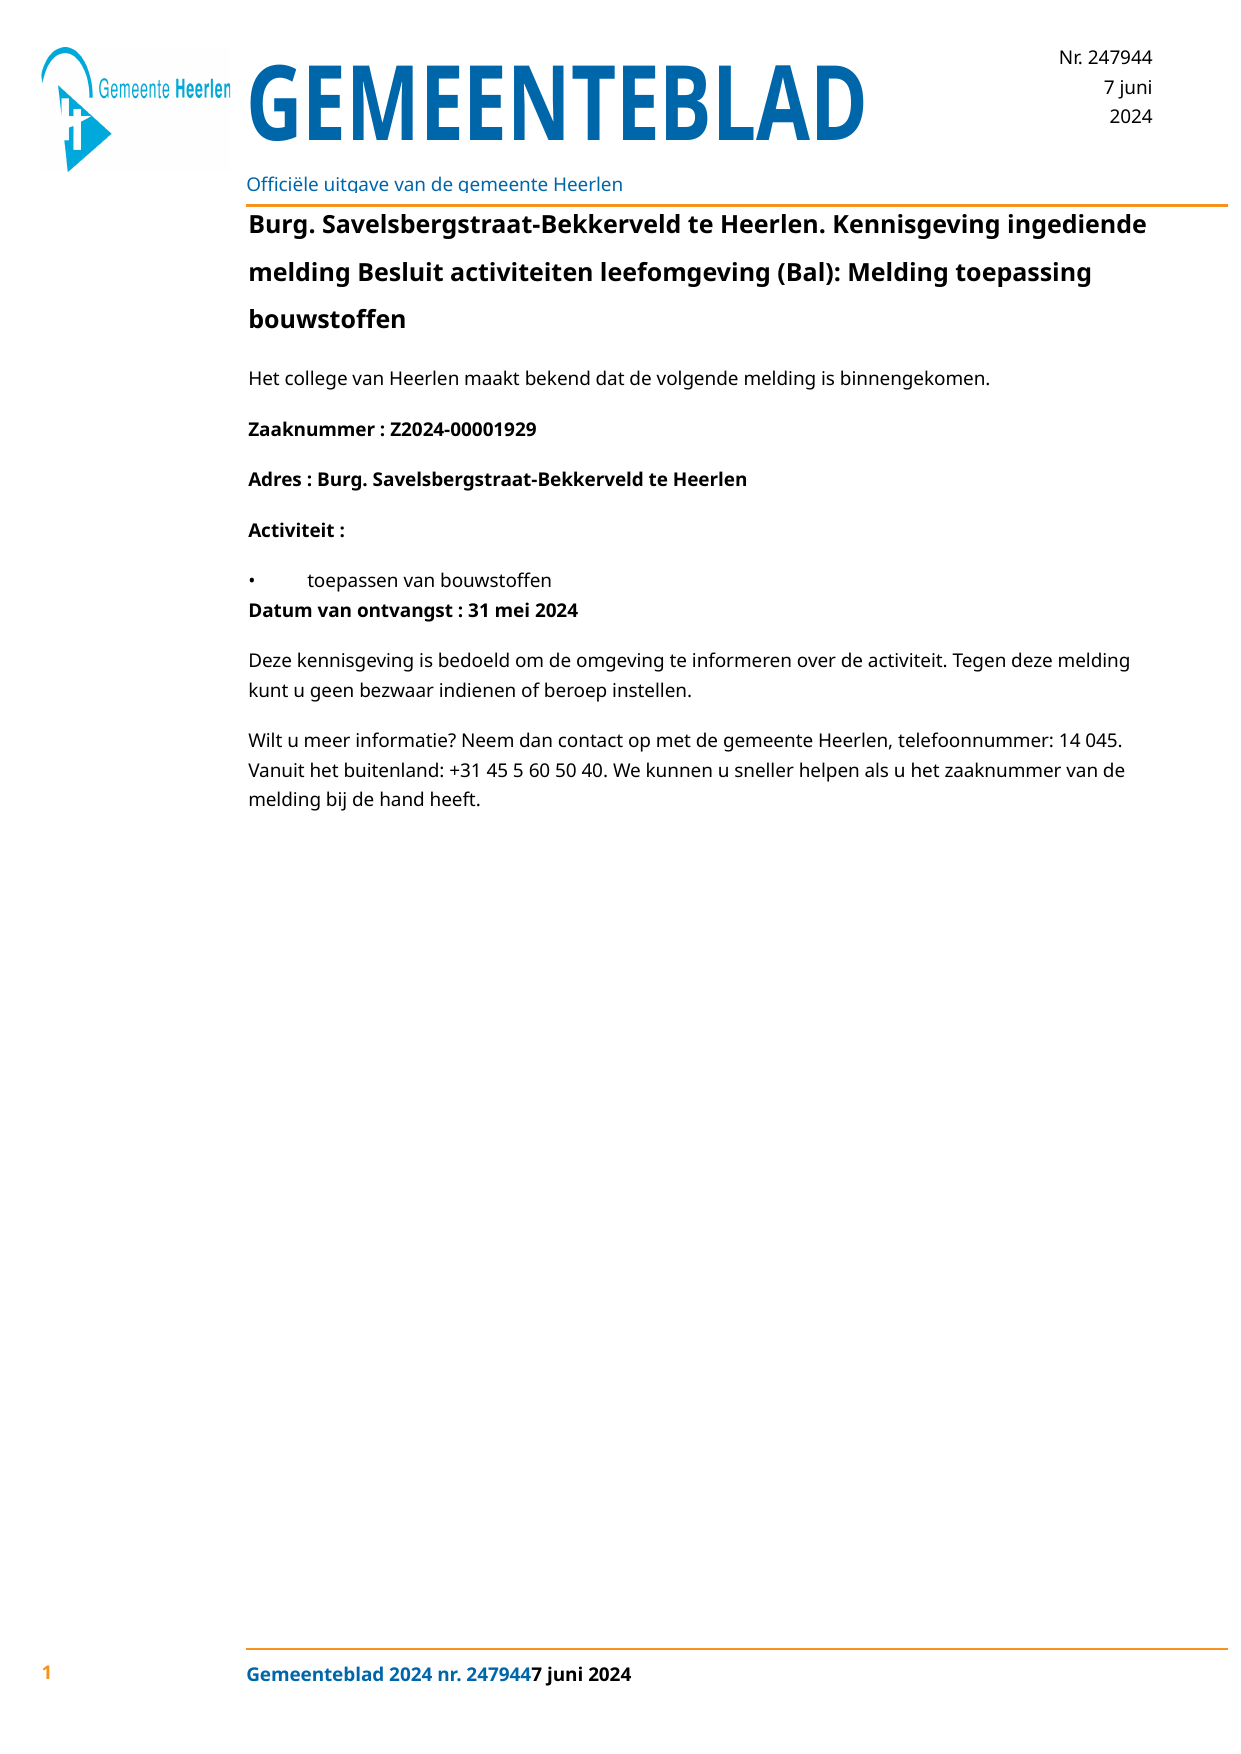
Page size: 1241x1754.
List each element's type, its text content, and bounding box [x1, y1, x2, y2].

text Activiteit : [248, 517, 1152, 542]
text Deze kennisgeving is bedoeld om de omgeving te informeren over de activiteit. Tegen deze melding kunt u geen bezwaar indienen of beroep instellen. [248, 647, 1152, 702]
picture [41, 47, 59, 70]
text Adres : Burg. Savelsbergstraat-Bekkerveld te Heerlen [248, 466, 1152, 492]
text Datum van ontvangst : 31 mei 2024 [248, 597, 1152, 622]
text Het college van Heerlen maakt bekend dat de volgende melding is binnengekomen. [248, 366, 1152, 391]
list toepassen van bouwstoffen [248, 567, 1152, 593]
text Wilt u meer informatie? Neem dan contact op met de gemeente Heerlen, telefoonnummer: 14 045. Vanuit het buitenland: +31 45 5 60 50 40. We kunnen u sneller helpen als u het zaaknummer van de melding bij de hand heeft. [248, 727, 1152, 812]
picture [41, 47, 231, 172]
text Burg. Savelsbergstraat-Bekkerveld te Heerlen. Kennisgeving ingediende melding Besluit activiteiten leefomgeving (Bal): Melding toepassing bouwstoffen [248, 207, 1152, 336]
text Zaaknummer : Z2024-00001929 [248, 416, 1152, 442]
